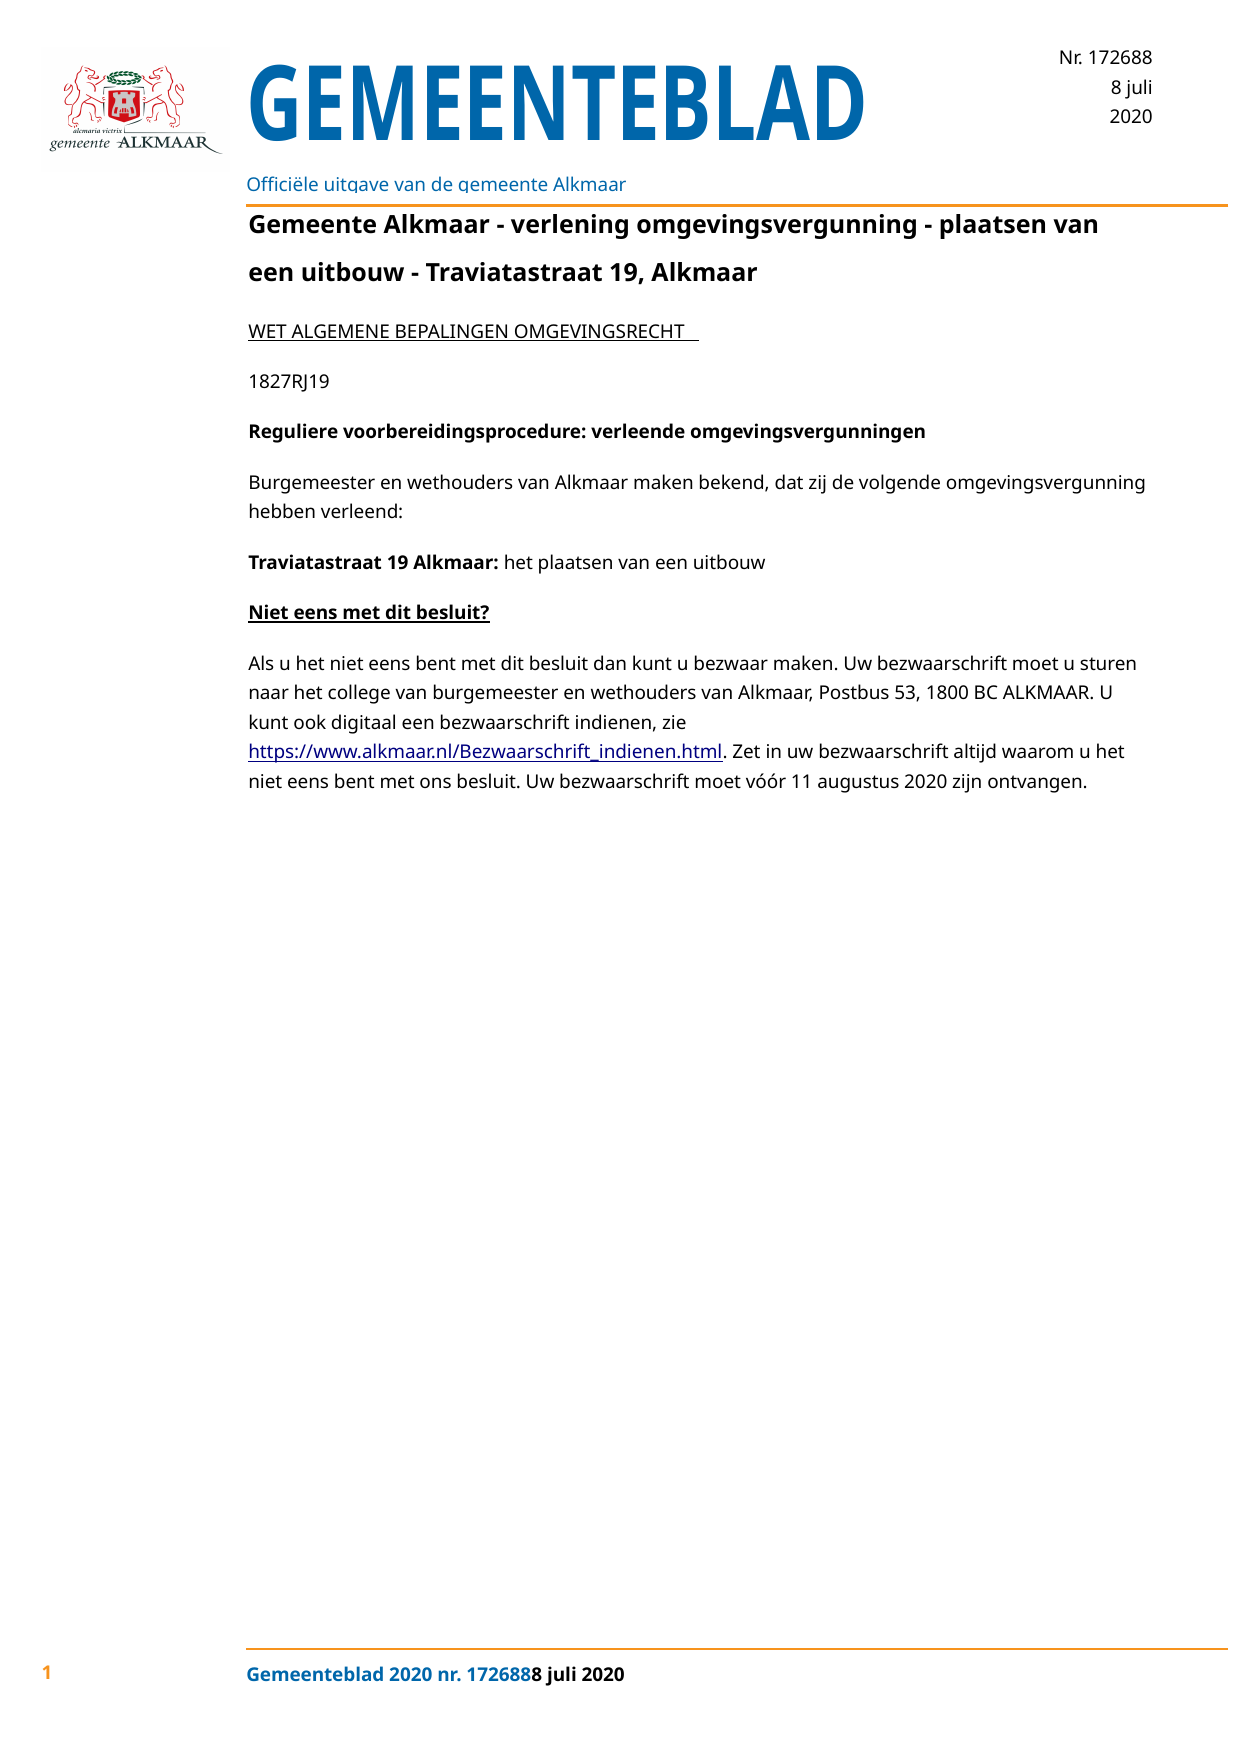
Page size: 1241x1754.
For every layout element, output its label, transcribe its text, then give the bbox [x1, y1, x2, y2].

picture [41, 47, 231, 172]
text Reguliere voorbereidingsprocedure: verleende omgevingsvergunningen [248, 419, 1152, 444]
text WET ALGEMENE BEPALINGEN OMGEVINGSRECHT [248, 318, 1152, 344]
text Als u het niet eens bent met dit besluit dan kunt u bezwaar maken. Uw bezwaarschrift moet u sturen naar het college van burgemeester en wethouders van Alkmaar, Postbus 53, 1800 BC ALKMAAR. U kunt ook digitaal een bezwaarschrift indienen, zie https://www.alkmaar.nl/Bezwaarschrift_indienen.html. Zet in uw bezwaarschrift altijd waarom u het niet eens bent met ons besluit. Uw bezwaarschrift moet vóór 11 augustus 2020 zijn ontvangen. [248, 650, 1152, 794]
text Niet eens met dit besluit? [248, 599, 1152, 625]
text Gemeente Alkmaar - verlening omgevingsvergunning - plaatsen van een uitbouw - Traviatastraat 19, Alkmaar [248, 207, 1152, 288]
text Traviatastraat 19 Alkmaar: het plaatsen van een uitbouw [248, 549, 1152, 575]
text 1827RJ19 [248, 368, 1152, 394]
text Burgemeester en wethouders van Alkmaar maken bekend, dat zij de volgende omgevingsvergunning hebben verleend: [248, 469, 1152, 524]
